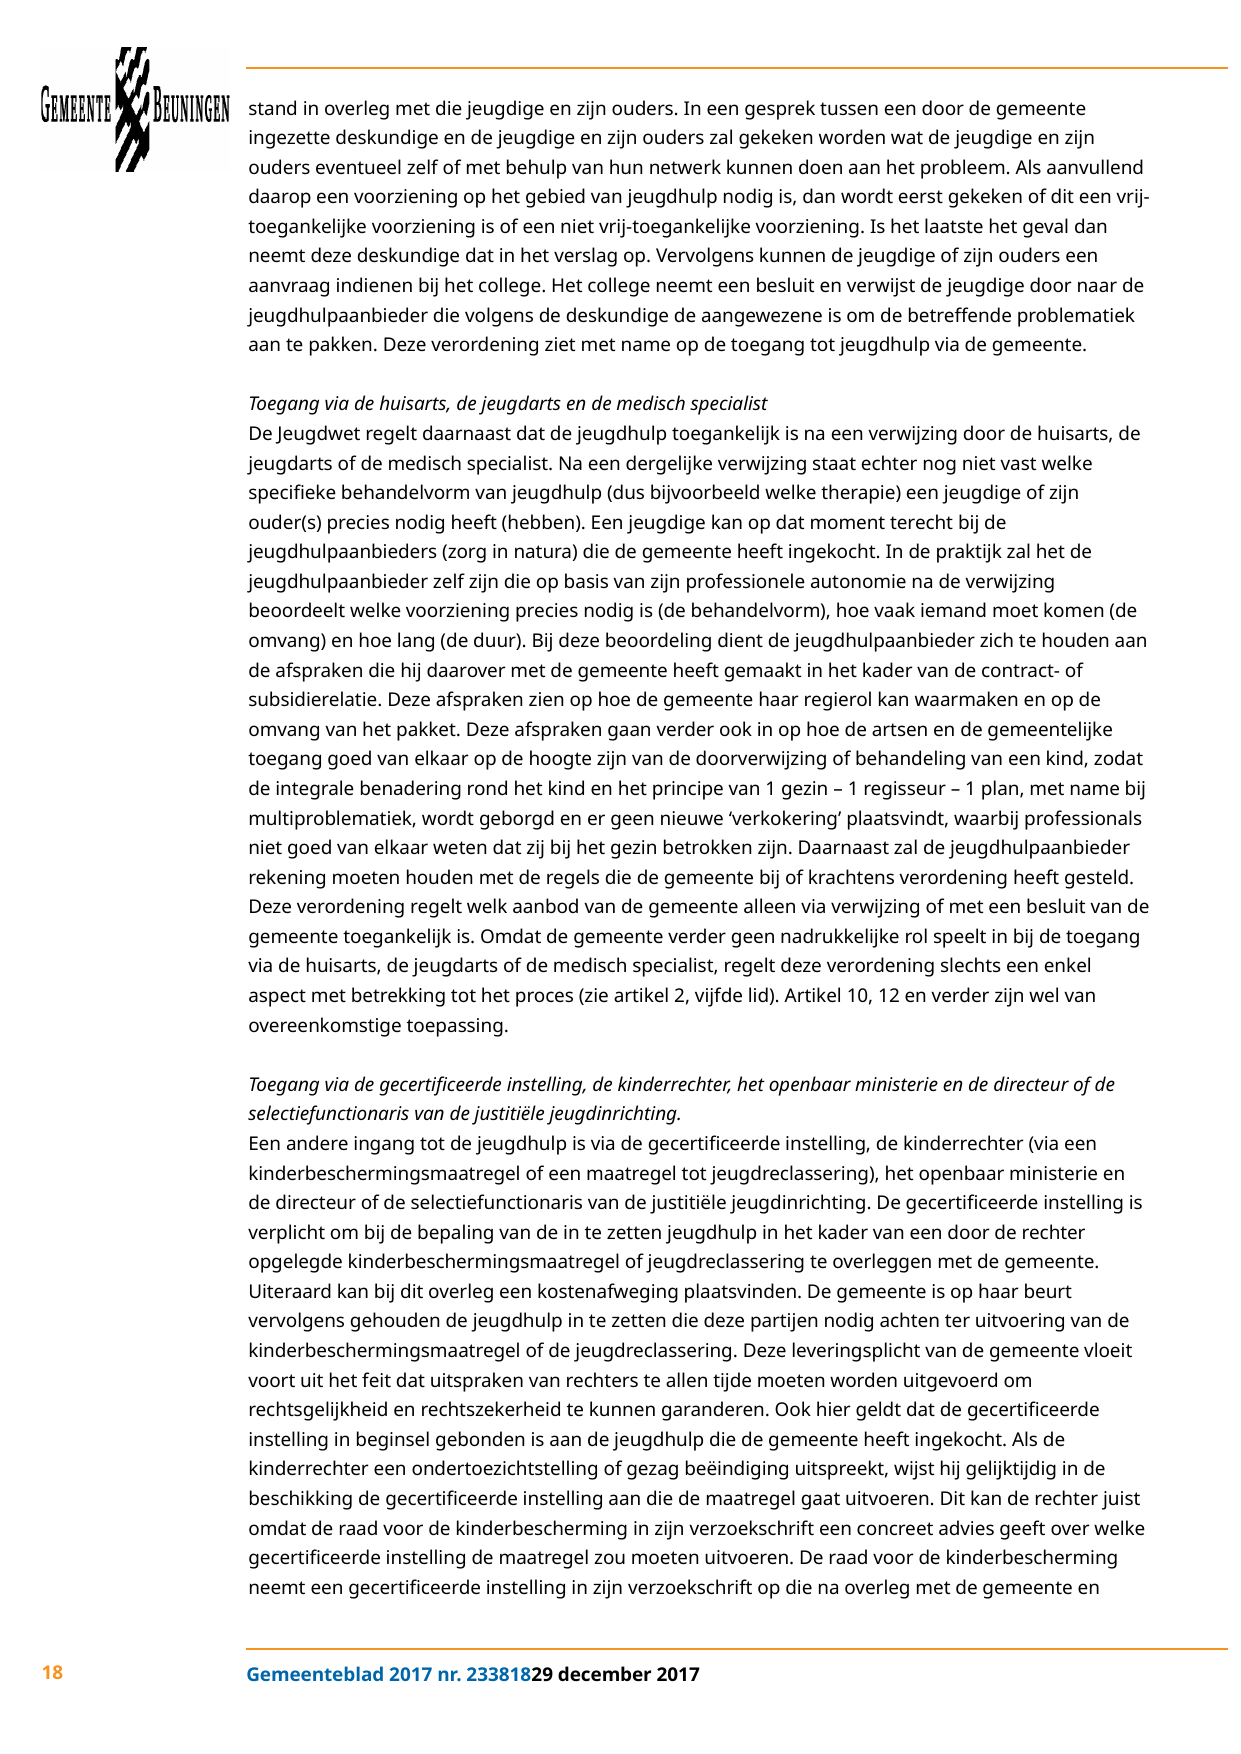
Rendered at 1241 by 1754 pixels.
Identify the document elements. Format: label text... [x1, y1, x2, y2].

text Toegang via de huisarts, de jeugdarts en de medisch specialist [248, 391, 1152, 416]
text Een andere ingang tot de jeugdhulp is via de gecertificeerde instelling, de kinderrechter (via een kinderbeschermingsmaatregel of een maatregel tot jeugdreclassering), het openbaar ministerie en de directeur of de selectiefunctionaris van de justitiële jeugdinrichting. De gecertificeerde instelling is verplicht om bij de bepaling van de in te zetten jeugdhulp in het kader van een door de rechter opgelegde kinderbeschermingsmaatregel of jeugdreclassering te overleggen met de gemeente. Uiteraard kan bij dit overleg een kostenafweging plaatsvinden. De gemeente is op haar beurt vervolgens gehouden de jeugdhulp in te zetten die deze partijen nodig achten ter uitvoering van de kinderbeschermingsmaatregel of de jeugdreclassering. Deze leveringsplicht van de gemeente vloeit voort uit het feit dat uitspraken van rechters te allen tijde moeten worden uitgevoerd om rechtsgelijkheid en rechtszekerheid te kunnen garanderen. Ook hier geldt dat de gecertificeerde instelling in beginsel gebonden is aan de jeugdhulp die de gemeente heeft ingekocht. Als de kinderrechter een ondertoezichtstelling of gezag beëindiging uitspreekt, wijst hij gelijktijdig in de beschikking de gecertificeerde instelling aan die de maatregel gaat uitvoeren. Dit kan de rechter juist omdat de raad voor de kinderbescherming in zijn verzoekschrift een concreet advies geeft over welke gecertificeerde instelling de maatregel zou moeten uitvoeren. De raad voor de kinderbescherming neemt een gecertificeerde instelling in zijn verzoekschrift op die na overleg met de gemeente en [248, 1130, 1152, 1600]
text stand in overleg met die jeugdige en zijn ouders. In een gesprek tussen een door de gemeente ingezette deskundige en de jeugdige en zijn ouders zal gekeken worden wat de jeugdige en zijn ouders eventueel zelf of met behulp van hun netwerk kunnen doen aan het probleem. Als aanvullend daarop een voorziening op het gebied van jeugdhulp nodig is, dan wordt eerst gekeken of dit een vrij-toegankelijke voorziening is of een niet vrij-toegankelijke voorziening. Is het laatste het geval dan neemt deze deskundige dat in het verslag op. Vervolgens kunnen de jeugdige of zijn ouders een aanvraag indienen bij het college. Het college neemt een besluit en verwijst de jeugdige door naar de jeugdhulpaanbieder die volgens de deskundige de aangewezene is om de betreffende problematiek aan te pakken. Deze verordening ziet met name op de toegang tot jeugdhulp via de gemeente. [248, 95, 1152, 357]
text Toegang via de gecertificeerde instelling, de kinderrechter, het openbaar ministerie en de directeur of de selectiefunctionaris van de justitiële jeugdinrichting. [248, 1071, 1152, 1126]
picture [41, 47, 231, 172]
text De Jeugdwet regelt daarnaast dat de jeugdhulp toegankelijk is na een verwijzing door de huisarts, de jeugdarts of de medisch specialist. Na een dergelijke verwijzing staat echter nog niet vast welke specifieke behandelvorm van jeugdhulp (dus bijvoorbeeld welke therapie) een jeugdige of zijn ouder(s) precies nodig heeft (hebben). Een jeugdige kan op dat moment terecht bij de jeugdhulpaanbieders (zorg in natura) die de gemeente heeft ingekocht. In de praktijk zal het de jeugdhulpaanbieder zelf zijn die op basis van zijn professionele autonomie na de verwijzing beoordeelt welke voorziening precies nodig is (de behandelvorm), hoe vaak iemand moet komen (de omvang) en hoe lang (de duur). Bij deze beoordeling dient de jeugdhulpaanbieder zich te houden aan de afspraken die hij daarover met de gemeente heeft gemaakt in het kader van de contract- of subsidierelatie. Deze afspraken zien op hoe de gemeente haar regierol kan waarmaken en op de omvang van het pakket. Deze afspraken gaan verder ook in op hoe de artsen en de gemeentelijke toegang goed van elkaar op de hoogte zijn van de doorverwijzing of behandeling van een kind, zodat de integrale benadering rond het kind en het principe van 1 gezin – 1 regisseur – 1 plan, met name bij multiproblematiek, wordt geborgd en er geen nieuwe ‘verkokering’ plaatsvindt, waarbij professionals niet goed van elkaar weten dat zij bij het gezin betrokken zijn. Daarnaast zal de jeugdhulpaanbieder rekening moeten houden met de regels die de gemeente bij of krachtens verordening heeft gesteld. Deze verordening regelt welk aanbod van de gemeente alleen via verwijzing of met een besluit van de gemeente toegankelijk is. Omdat de gemeente verder geen nadrukkelijke rol speelt in bij de toegang via de huisarts, de jeugdarts of de medisch specialist, regelt deze verordening slechts een enkel aspect met betrekking tot het proces (zie artikel 2, vijfde lid). Artikel 10, 12 en verder zijn wel van overeenkomstige toepassing. [248, 420, 1152, 1038]
